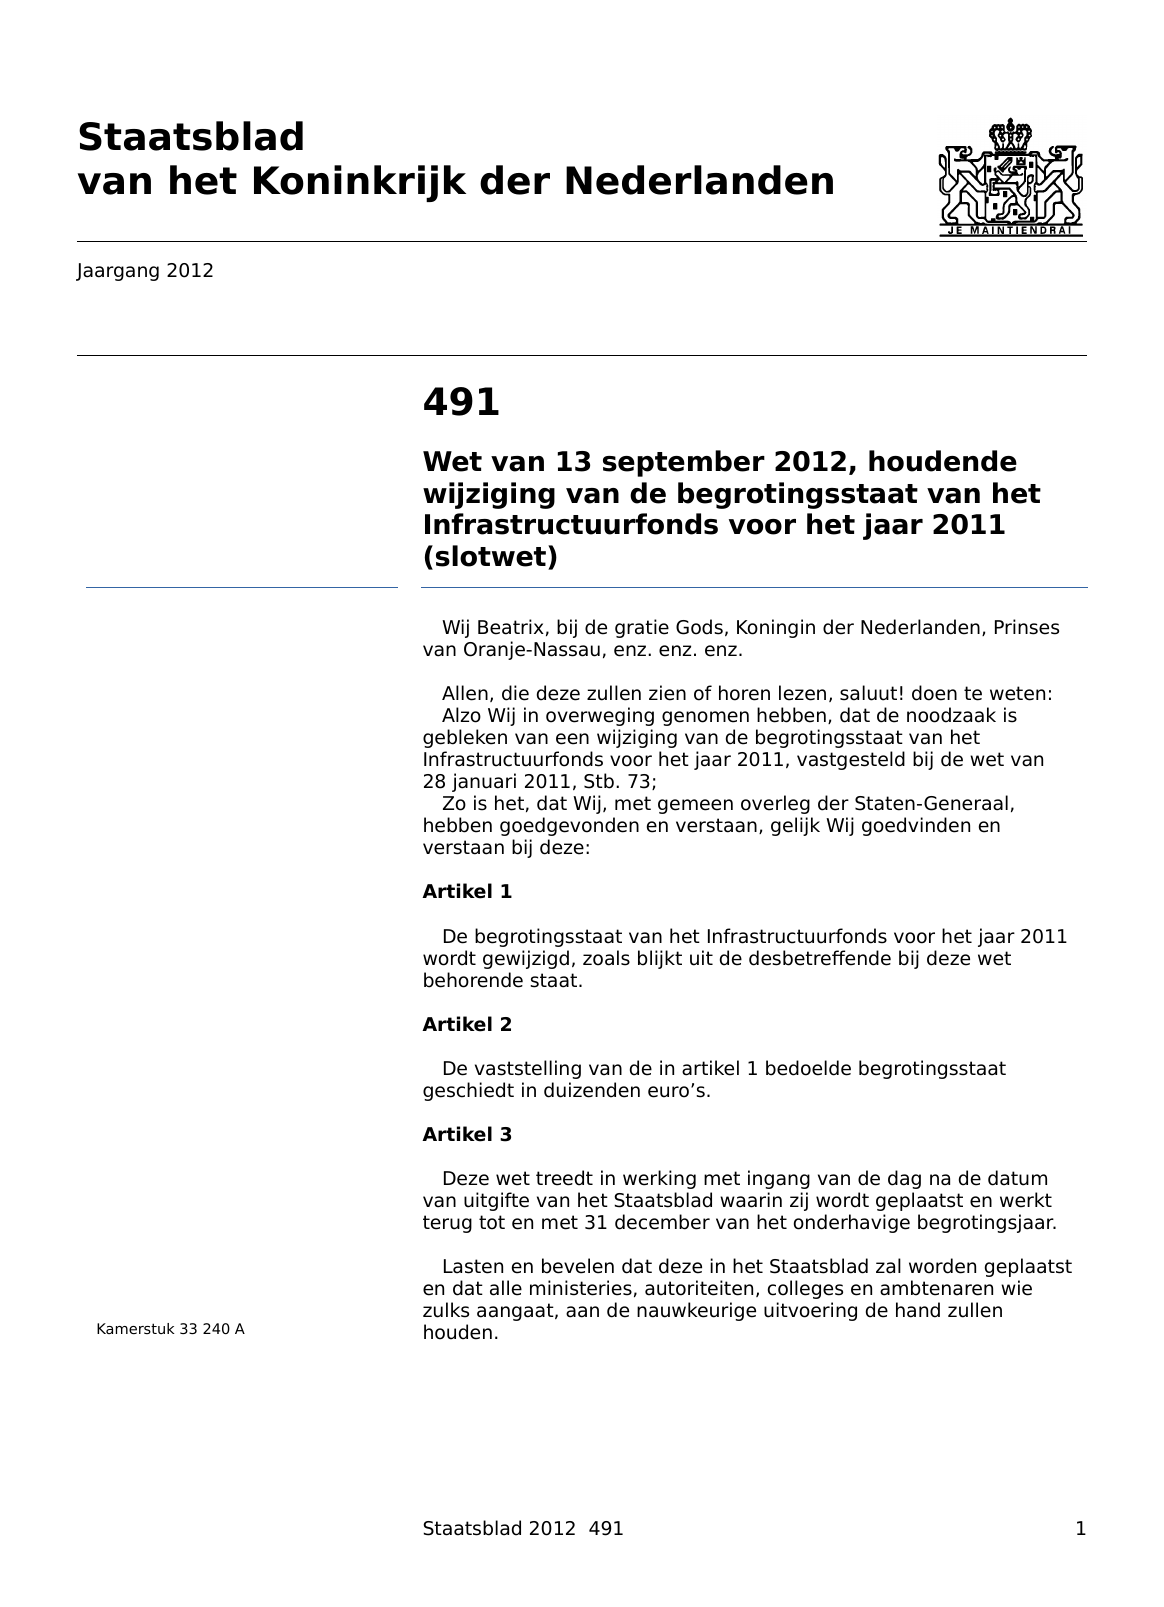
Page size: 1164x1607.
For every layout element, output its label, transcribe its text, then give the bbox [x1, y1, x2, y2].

text Alzo Wij in overweging genomen hebben, dat de noodzaak is gebleken van een wijziging van de begrotingsstaat van het Infrastructuurfonds voor het jaar 2011, vastgesteld bij de wet van 28 januari 2011, Stb. 73; [422, 705, 1087, 793]
text Zo is het, dat Wij, met gemeen overleg der Staten-Generaal, hebben goedgevonden en verstaan, gelijk Wij goedvinden en verstaan bij deze: [422, 793, 1087, 859]
subtitle 491 [422, 381, 1087, 424]
table_header Staatsblad van het Koninkrijk der Nederlanden [77, 100, 886, 241]
text Wet van 13 september 2012, houdende wijziging van de begrotingsstaat van het Infrastructuurfonds voor het jaar 2011 (slotwet) [422, 447, 1087, 573]
table_cell Jaargang 2012 [77, 242, 1087, 355]
subtitle Artikel 1 [422, 881, 1087, 903]
text Kamerstuk 33 240 A [77, 1321, 396, 1338]
table_header [886, 100, 1087, 241]
text Allen, die deze zullen zien of horen lezen, saluut! doen te weten: [422, 683, 1087, 705]
text De begrotingsstaat van het Infrastructuurfonds voor het jaar 2011 wordt gewijzigd, zoals blijkt uit de desbetreffende bij deze wet behorende staat. [422, 926, 1087, 991]
text Wij Beatrix, bij de gratie Gods, Koningin der Nederlanden, Prinses van Oranje-Nassau, enz. enz. enz. [422, 617, 1087, 661]
text Lasten en bevelen dat deze in het Staatsblad zal worden geplaatst en dat alle ministeries, autoriteiten, colleges en ambtenaren wie zulks aangaat, aan de nauwkeurige uitvoering de hand zullen houden. [422, 1256, 1087, 1344]
subtitle Artikel 3 [422, 1124, 1087, 1146]
subtitle Artikel 2 [422, 1014, 1087, 1036]
text De vaststelling van de in artikel 1 bedoelde begrotingsstaat geschiedt in duizenden euro’s. [422, 1058, 1087, 1102]
picture [936, 115, 1087, 240]
text Deze wet treedt in werking met ingang van de dag na de datum van uitgifte van het Staatsblad waarin zij wordt geplaatst en werkt terug tot en met 31 december van het onderhavige begrotingsjaar. [422, 1168, 1087, 1234]
